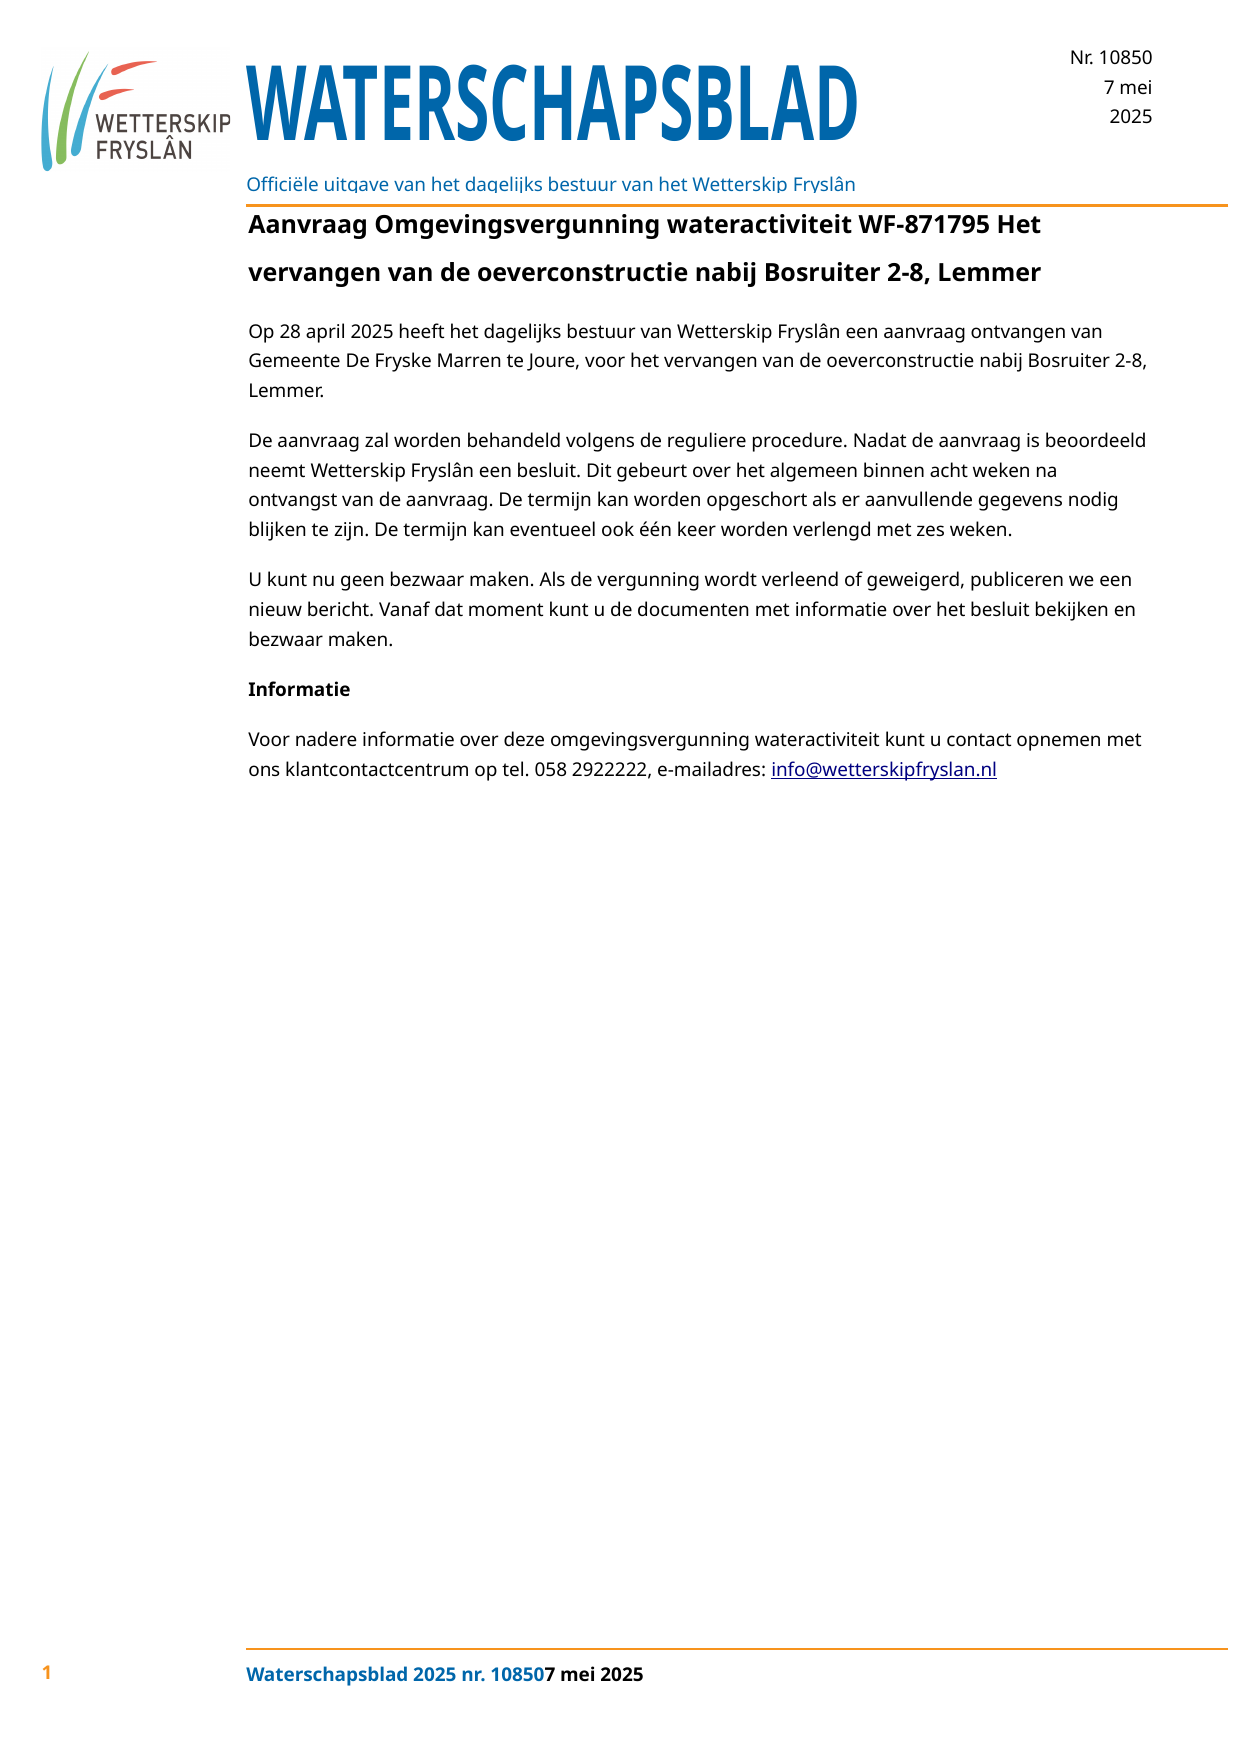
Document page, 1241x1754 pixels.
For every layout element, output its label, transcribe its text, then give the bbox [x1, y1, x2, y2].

text Aanvraag Omgevingsvergunning wateractiviteit WF-871795 Het vervangen van de oeverconstructie nabij Bosruiter 2-8, Lemmer [248, 207, 1152, 288]
text De aanvraag zal worden behandeld volgens de reguliere procedure. Nadat de aanvraag is beoordeeld neemt Wetterskip Fryslân een besluit. Dit gebeurt over het algemeen binnen acht weken na ontvangst van de aanvraag. De termijn kan worden opgeschort als er aanvullende gegevens nodig blijken te zijn. De termijn kan eventueel ook één keer worden verlengd met zes weken. [248, 427, 1152, 542]
picture [41, 47, 231, 172]
text U kunt nu geen bezwaar maken. Als de vergunning wordt verleend of geweigerd, publiceren we een nieuw bericht. Vanaf dat moment kunt u de documenten met informatie over het besluit bekijken en bezwaar maken. [248, 567, 1152, 652]
text Informatie [248, 676, 1152, 702]
text Op 28 april 2025 heeft het dagelijks bestuur van Wetterskip Fryslân een aanvraag ontvangen van Gemeente De Fryske Marren te Joure, voor het vervangen van de oeverconstructie nabij Bosruiter 2-8, Lemmer. [248, 318, 1152, 403]
text Voor nadere informatie over deze omgevingsvergunning wateractiviteit kunt u contact opnemen met ons klantcontactcentrum op tel. 058 2922222, e-mailadres: info@wetterskipfryslan.nl [248, 727, 1152, 782]
